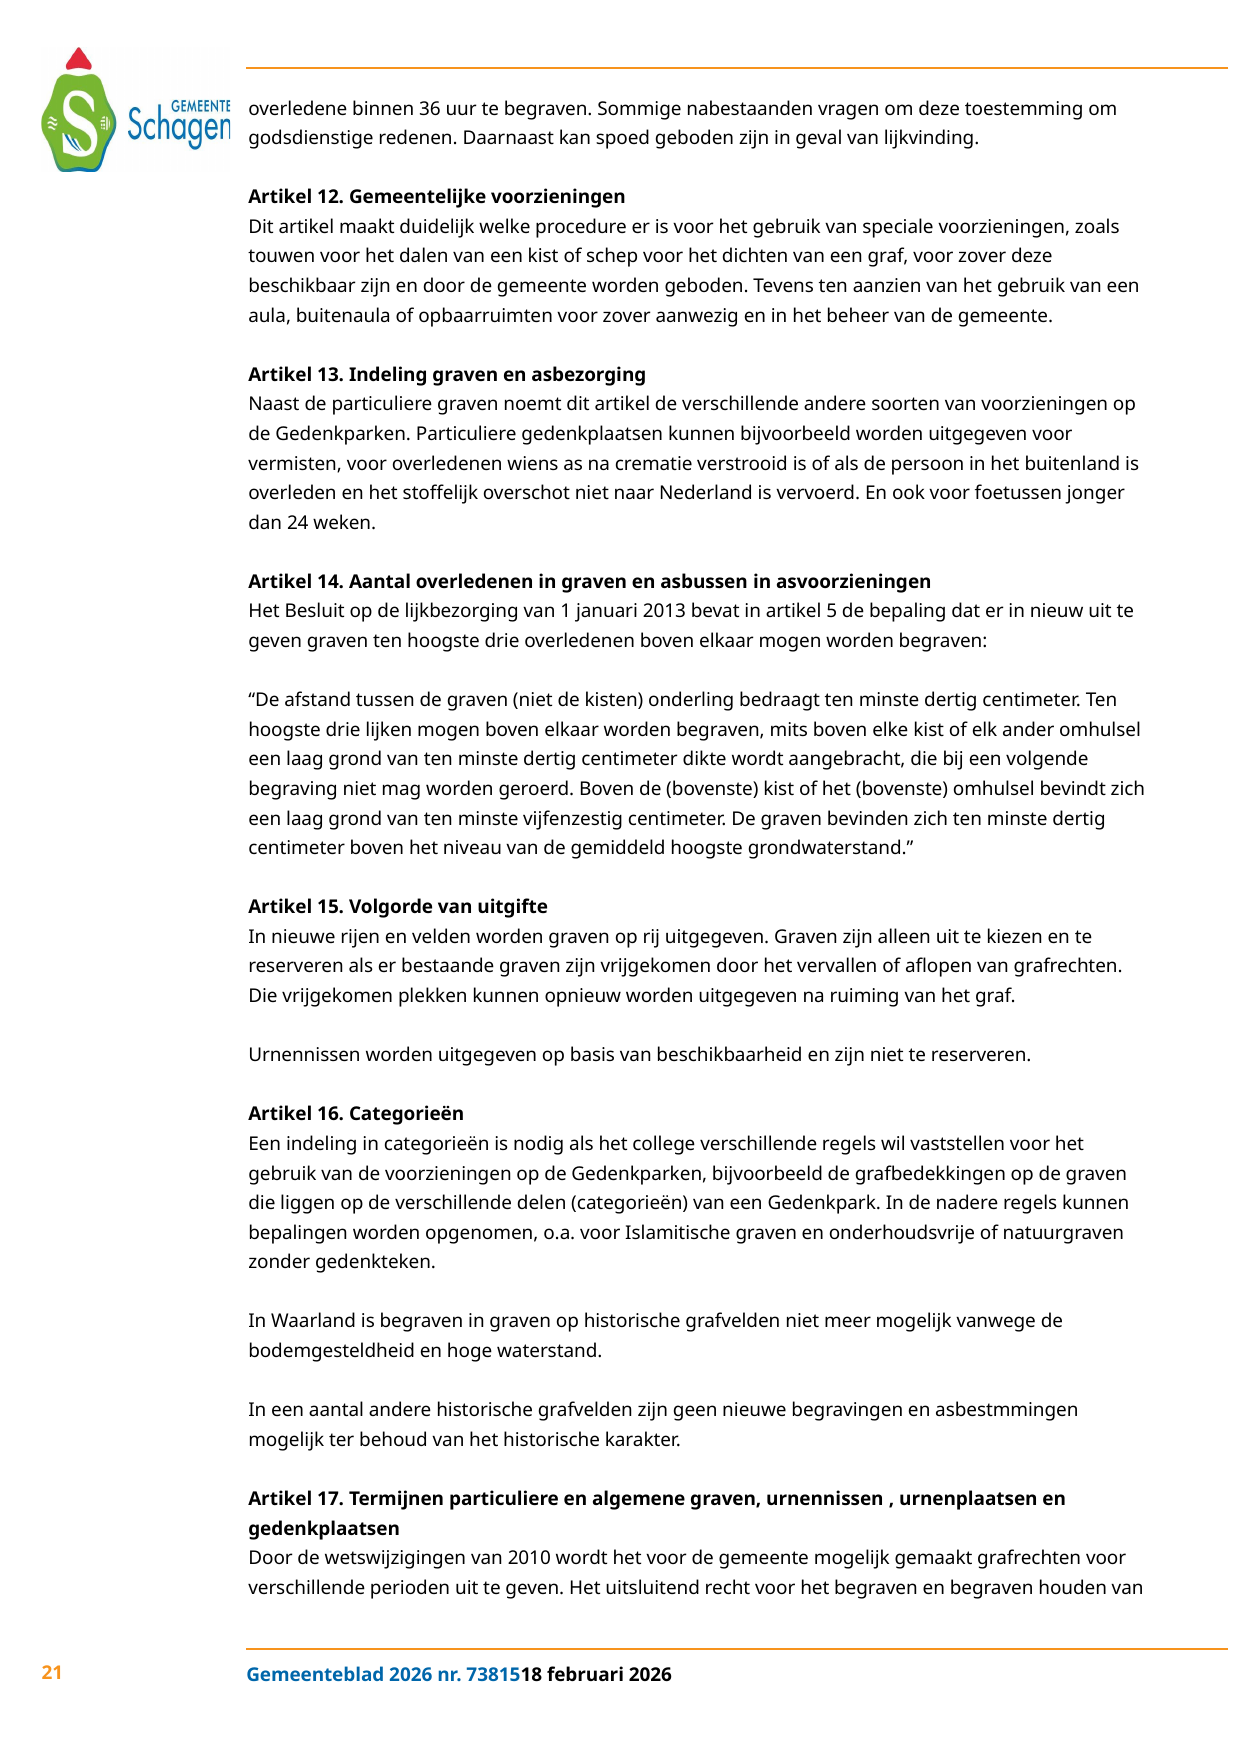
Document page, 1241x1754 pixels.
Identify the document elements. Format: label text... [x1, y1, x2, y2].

text Artikel 13. Indeling graven en asbezorging [248, 361, 1152, 387]
text In nieuwe rijen en velden worden graven op rij uitgegeven. Graven zijn alleen uit te kiezen en te reserveren als er bestaande graven zijn vrijgekomen door het vervallen of aflopen van grafrechten. Die vrijgekomen plekken kunnen opnieuw worden uitgegeven na ruiming van het graf. [248, 923, 1152, 1008]
text Artikel 15. Volgorde van uitgifte [248, 893, 1152, 919]
text Artikel 17. Termijnen particuliere en algemene graven, urnennissen , urnenplaatsen en gedenkplaatsen [248, 1485, 1152, 1541]
text Een indeling in categorieën is nodig als het college verschillende regels wil vaststellen voor het gebruik van de voorzieningen op de Gedenkparken, bijvoorbeeld de grafbedekkingen op de graven die liggen op de verschillende delen (categorieën) van een Gedenkpark. In de nadere regels kunnen bepalingen worden opgenomen, o.a. voor Islamitische graven en onderhoudsvrije of natuurgraven zonder gedenkteken. [248, 1130, 1152, 1274]
text overledene binnen 36 uur te begraven. Sommige nabestaanden vragen om deze toestemming om godsdienstige redenen. Daarnaast kan spoed geboden zijn in geval van lijkvinding. [248, 95, 1152, 150]
text “De afstand tussen de graven (niet de kisten) onderling bedraagt ten minste dertig centimeter. Ten hoogste drie lijken mogen boven elkaar worden begraven, mits boven elke kist of elk ander omhulsel een laag grond van ten minste dertig centimeter dikte wordt aangebracht, die bij een volgende begraving niet mag worden geroerd. Boven de (bovenste) kist of het (bovenste) omhulsel bevindt zich een laag grond van ten minste vijfenzestig centimeter. De graven bevinden zich ten minste dertig centimeter boven het niveau van de gemiddeld hoogste grondwaterstand.” [248, 686, 1152, 860]
picture [41, 47, 231, 172]
text In een aantal andere historische grafvelden zijn geen nieuwe begravingen en asbestmmingen mogelijk ter behoud van het historische karakter. [248, 1396, 1152, 1452]
text Artikel 16. Categorieën [248, 1101, 1152, 1126]
text In Waarland is begraven in graven op historische grafvelden niet meer mogelijk vanwege de bodemgesteldheid en hoge waterstand. [248, 1308, 1152, 1363]
text Door de wetswijzigingen van 2010 wordt het voor de gemeente mogelijk gemaakt grafrechten voor verschillende perioden uit te geven. Het uitsluitend recht voor het begraven en begraven houden van [248, 1544, 1152, 1600]
text Artikel 12. Gemeentelijke voorzieningen [248, 183, 1152, 209]
text Dit artikel maakt duidelijk welke procedure er is voor het gebruik van speciale voorzieningen, zoals touwen voor het dalen van een kist of schep voor het dichten van een graf, voor zover deze beschikbaar zijn en door de gemeente worden geboden. Tevens ten aanzien van het gebruik van een aula, buitenaula of opbaarruimten voor zover aanwezig en in het beheer van de gemeente. [248, 213, 1152, 328]
text Het Besluit op de lijkbezorging van 1 januari 2013 bevat in artikel 5 de bepaling dat er in nieuw uit te geven graven ten hoogste drie overledenen boven elkaar mogen worden begraven: [248, 598, 1152, 653]
text Naast de particuliere graven noemt dit artikel de verschillende andere soorten van voorzieningen op de Gedenkparken. Particuliere gedenkplaatsen kunnen bijvoorbeeld worden uitgegeven voor vermisten, voor overledenen wiens as na crematie verstrooid is of als de persoon in het buitenland is overleden en het stoffelijk overschot niet naar Nederland is vervoerd. En ook voor foetussen jonger dan 24 weken. [248, 391, 1152, 535]
text Artikel 14. Aantal overledenen in graven en asbussen in asvoorzieningen [248, 568, 1152, 594]
text Urnennissen worden uitgegeven op basis van beschikbaarheid en zijn niet te reserveren. [248, 1041, 1152, 1067]
